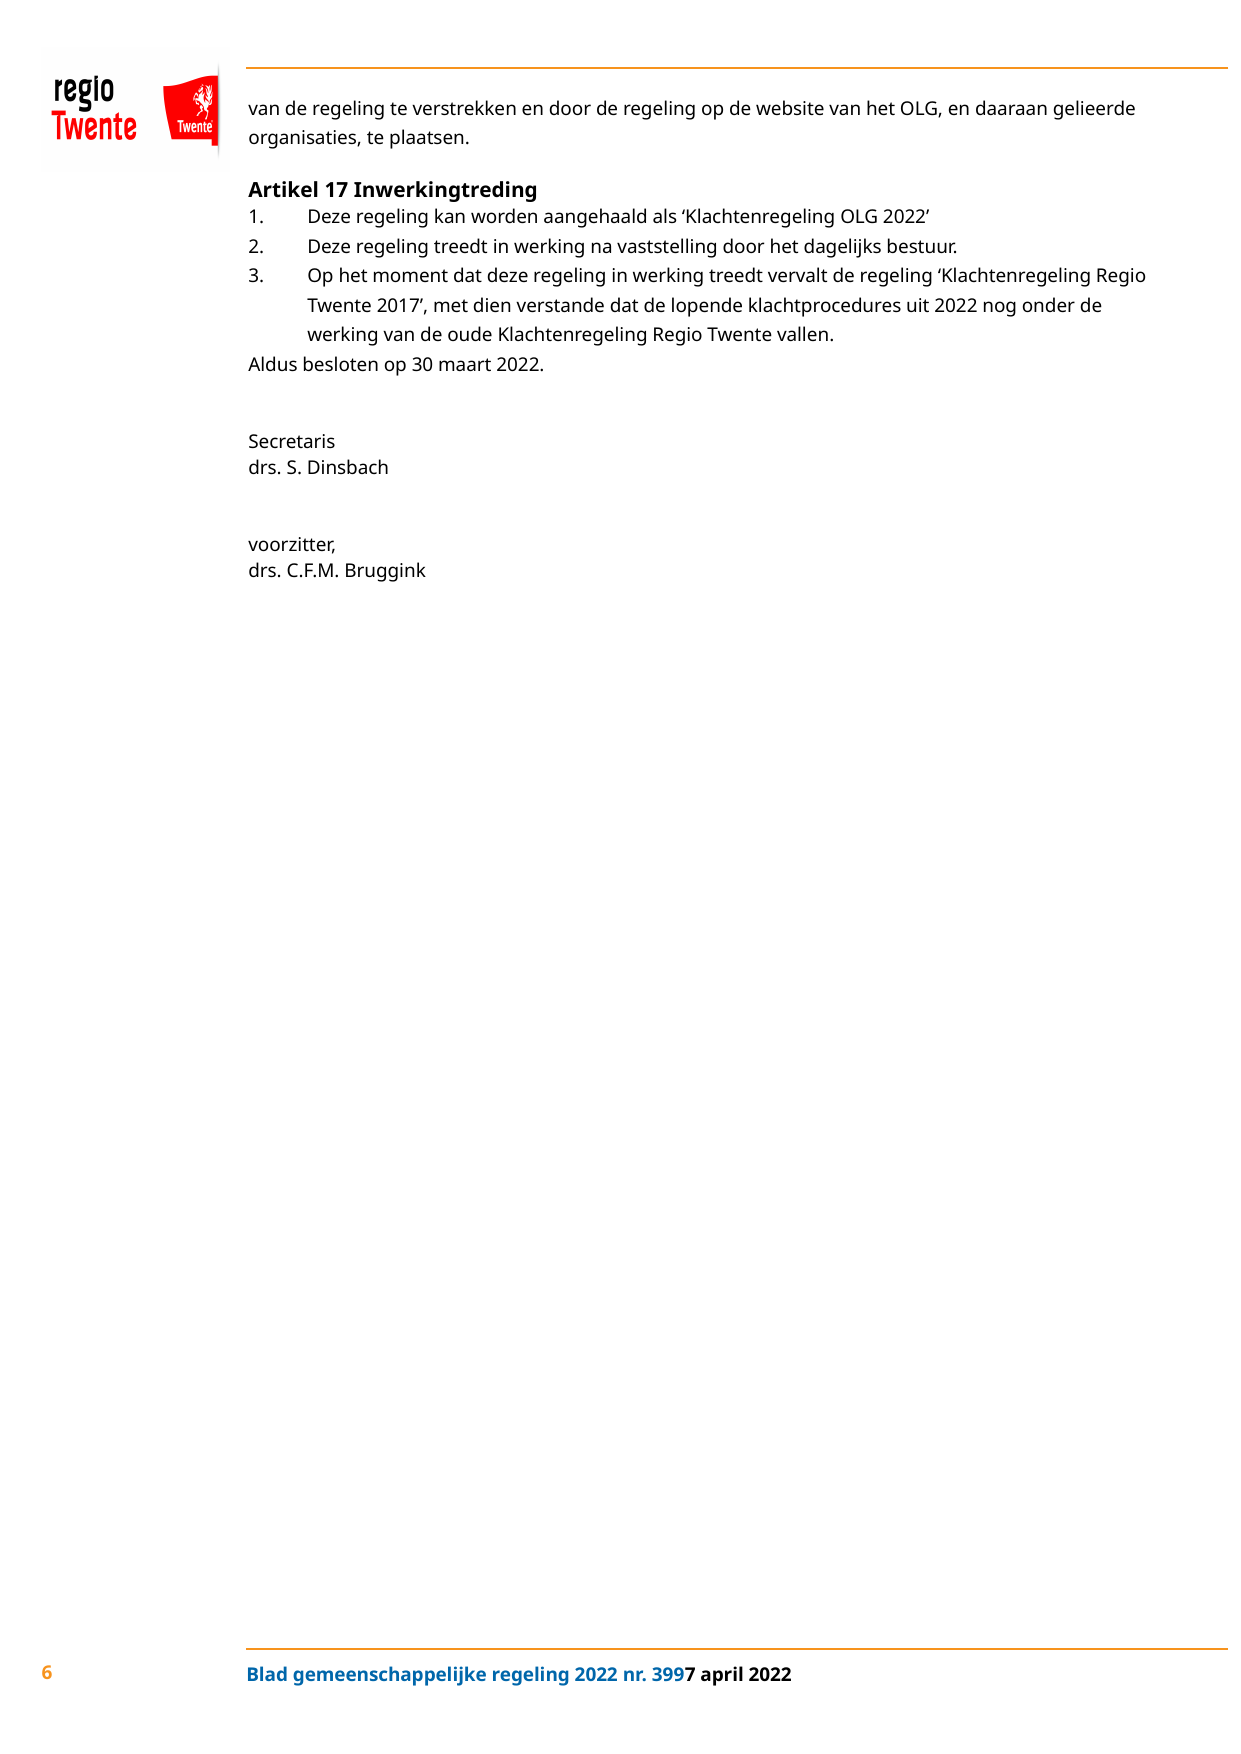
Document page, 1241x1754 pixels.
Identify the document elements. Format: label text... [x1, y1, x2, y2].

text Secretaris [248, 428, 1152, 454]
list Deze regeling kan worden aangehaald als ‘Klachtenregeling OLG 2022’ [248, 203, 1152, 229]
text voorzitter, [248, 531, 1152, 557]
text van de regeling te verstrekken en door de regeling op de website van het OLG, en daaraan gelieerde organisaties, te plaatsen. [248, 95, 1152, 150]
text drs. S. Dinsbach [248, 454, 1152, 480]
text Artikel 17 Inwerkingtreding [248, 175, 1152, 203]
list Op het moment dat deze regeling in werking treedt vervalt de regeling ‘Klachtenregeling Regio Twente 2017’, met dien verstande dat de lopende klachtprocedures uit 2022 nog onder de werking van de oude Klachtenregeling Regio Twente vallen. [248, 262, 1152, 347]
list Deze regeling treedt in werking na vaststelling door het dagelijks bestuur. [248, 233, 1152, 258]
text drs. C.F.M. Bruggink [248, 557, 1152, 583]
picture [41, 47, 231, 172]
text Aldus besloten op 30 maart 2022. [248, 351, 1152, 377]
